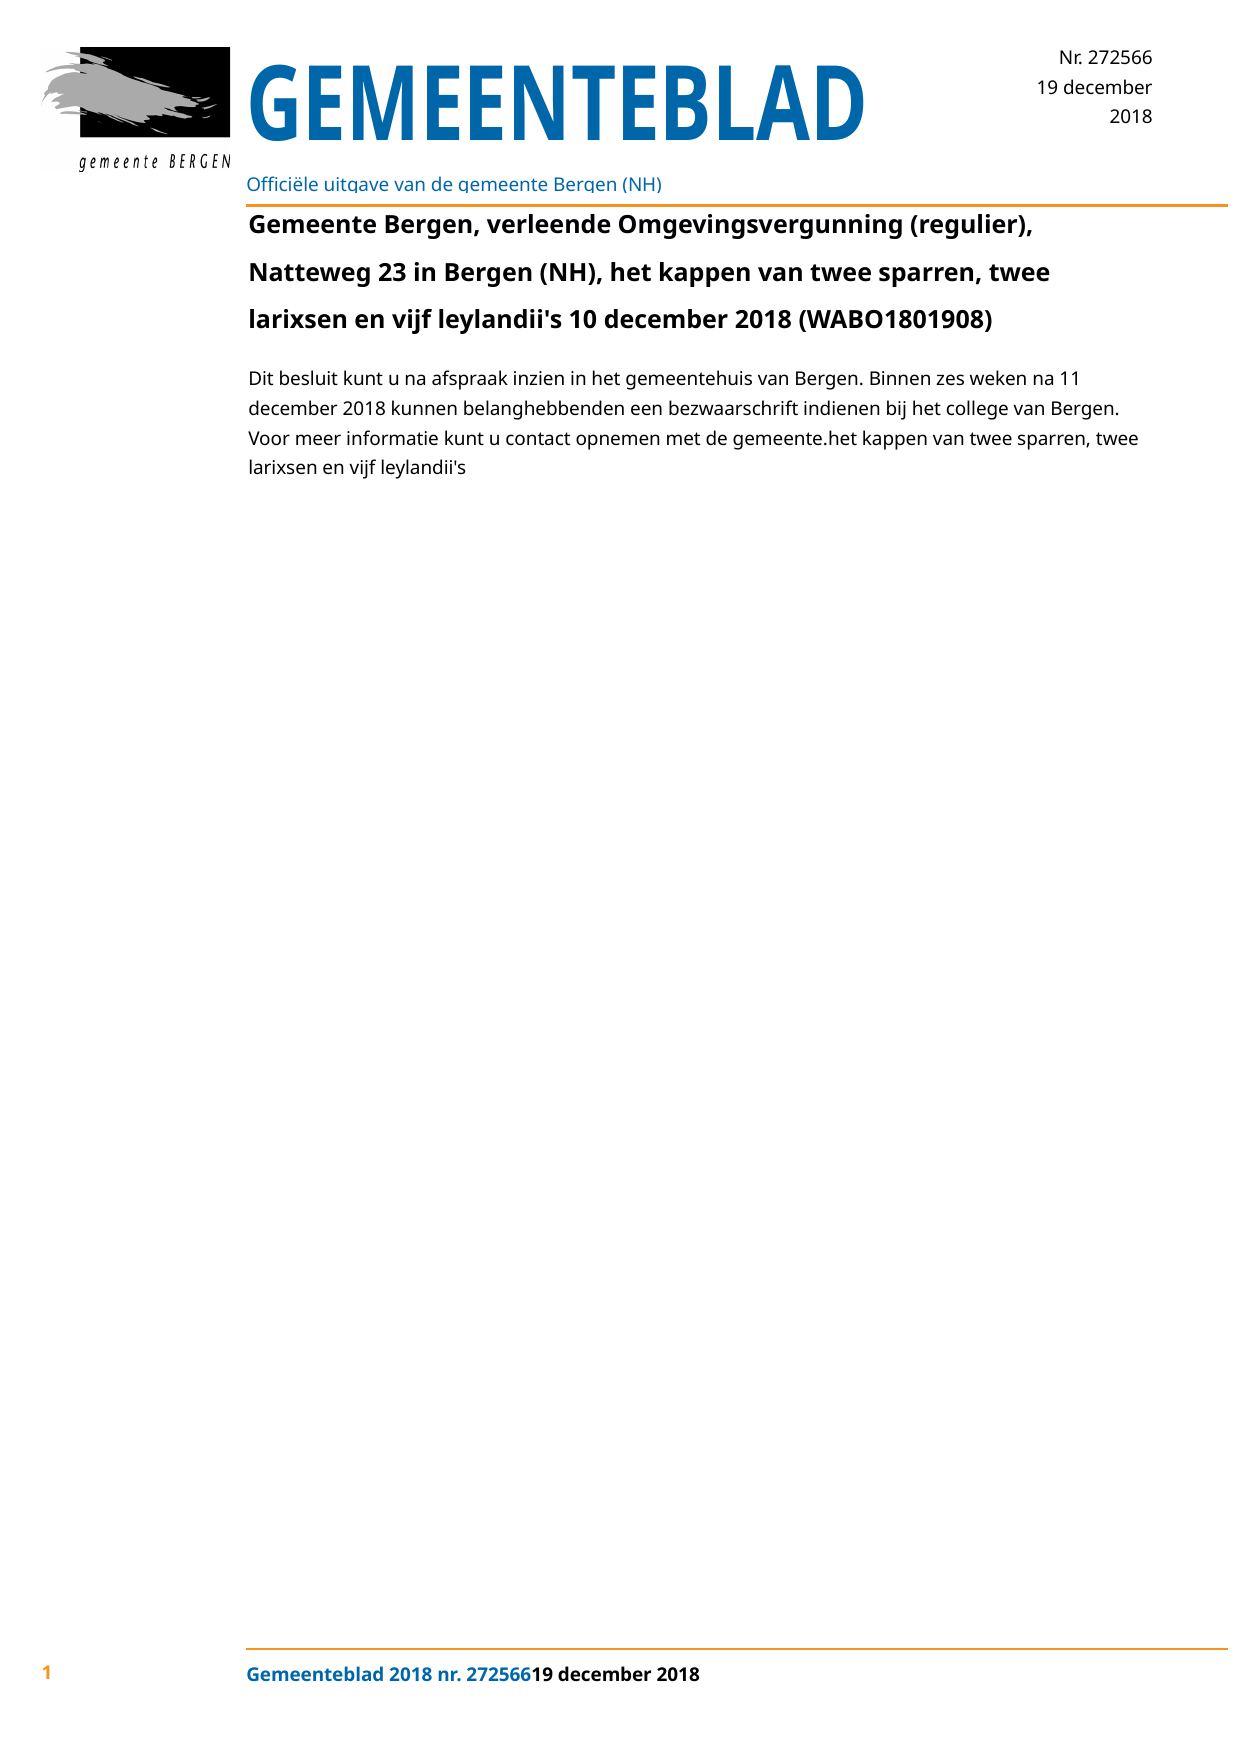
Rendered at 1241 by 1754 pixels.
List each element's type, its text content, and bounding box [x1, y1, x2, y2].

picture [41, 47, 231, 172]
text Gemeente Bergen, verleende Omgevingsvergunning (regulier), Natteweg 23 in Bergen (NH), het kappen van twee sparren, twee larixsen en vijf leylandii's 10 december 2018 (WABO1801908) [248, 207, 1152, 336]
text Dit besluit kunt u na afspraak inzien in het gemeentehuis van Bergen. Binnen zes weken na 11 december 2018 kunnen belanghebbenden een bezwaarschrift indienen bij het college van Bergen. Voor meer informatie kunt u contact opnemen met de gemeente.het kappen van twee sparren, twee larixsen en vijf leylandii's [248, 366, 1152, 480]
